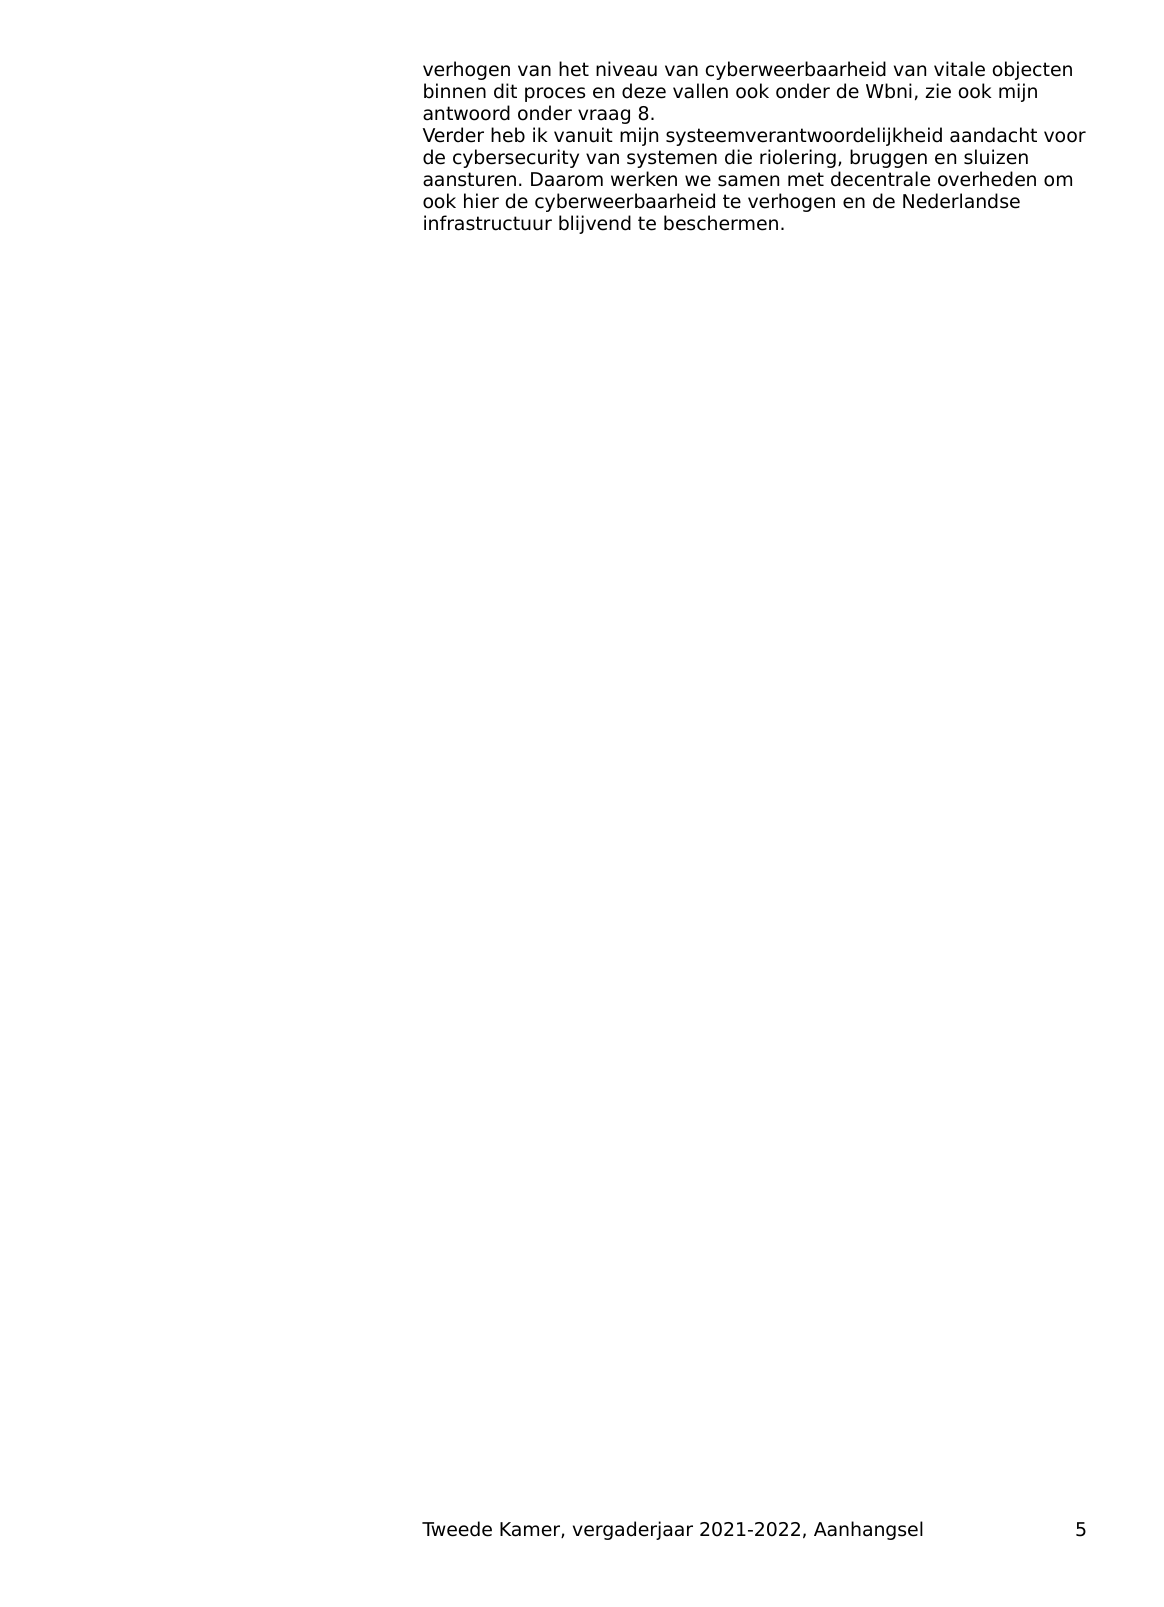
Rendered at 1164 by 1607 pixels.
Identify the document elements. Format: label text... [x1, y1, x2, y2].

text Verder heb ik vanuit mijn systeemverantwoordelijkheid aandacht voor de cybersecurity van systemen die riolering, bruggen en sluizen aansturen. Daarom werken we samen met decentrale overheden om ook hier de cyberweerbaarheid te verhogen en de Nederlandse infrastructuur blijvend te beschermen. [422, 125, 1087, 235]
text verhogen van het niveau van cyberweerbaarheid van vitale objecten binnen dit proces en deze vallen ook onder de Wbni, zie ook mijn antwoord onder vraag 8. [422, 59, 1087, 125]
